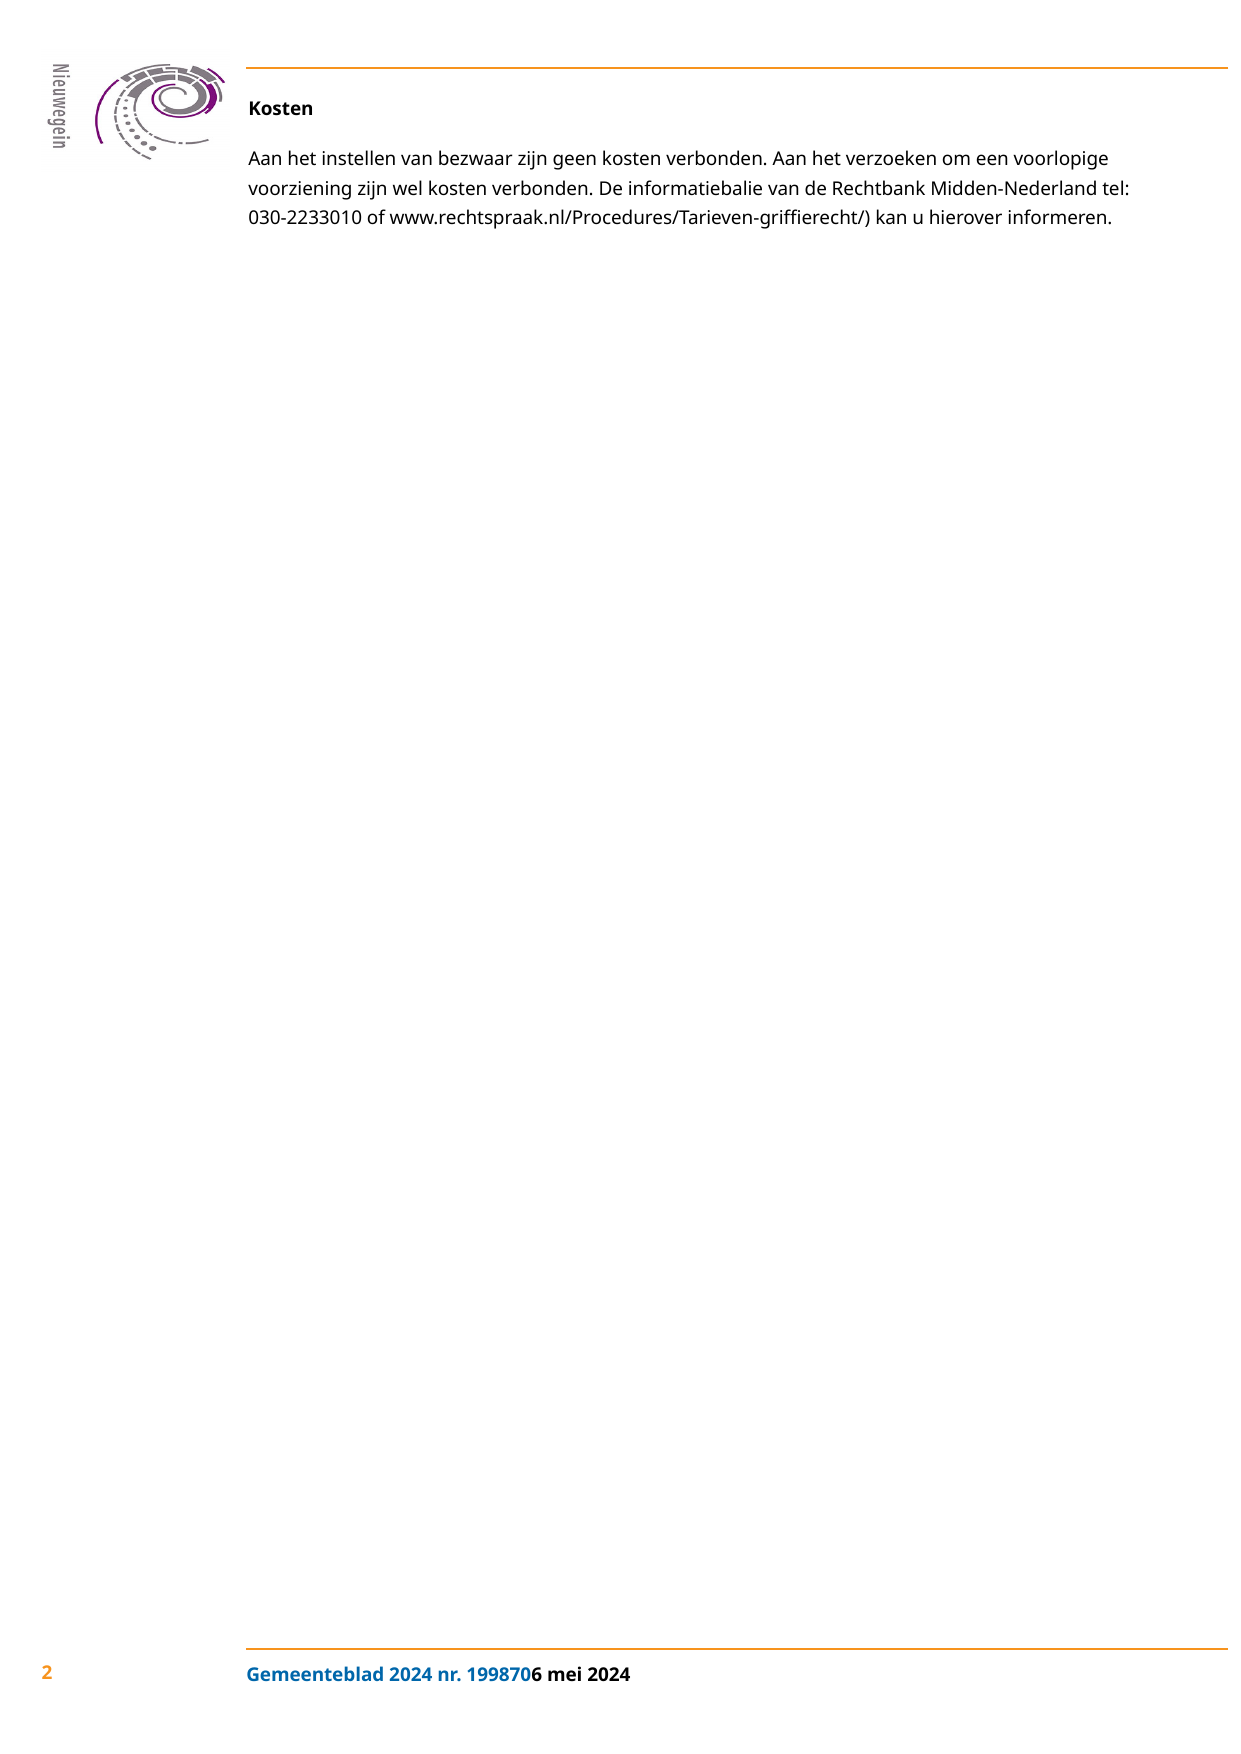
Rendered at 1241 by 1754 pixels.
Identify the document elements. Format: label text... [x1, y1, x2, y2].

picture [41, 47, 231, 172]
text Kosten [248, 95, 1152, 121]
text Aan het instellen van bezwaar zijn geen kosten verbonden. Aan het verzoeken om een voorlopige voorziening zijn wel kosten verbonden. De informatiebalie van de Rechtbank Midden-Nederland tel: 030-2233010 of www.rechtspraak.nl/Procedures/Tarieven-griffierecht/) kan u hierover informeren. [248, 145, 1152, 230]
